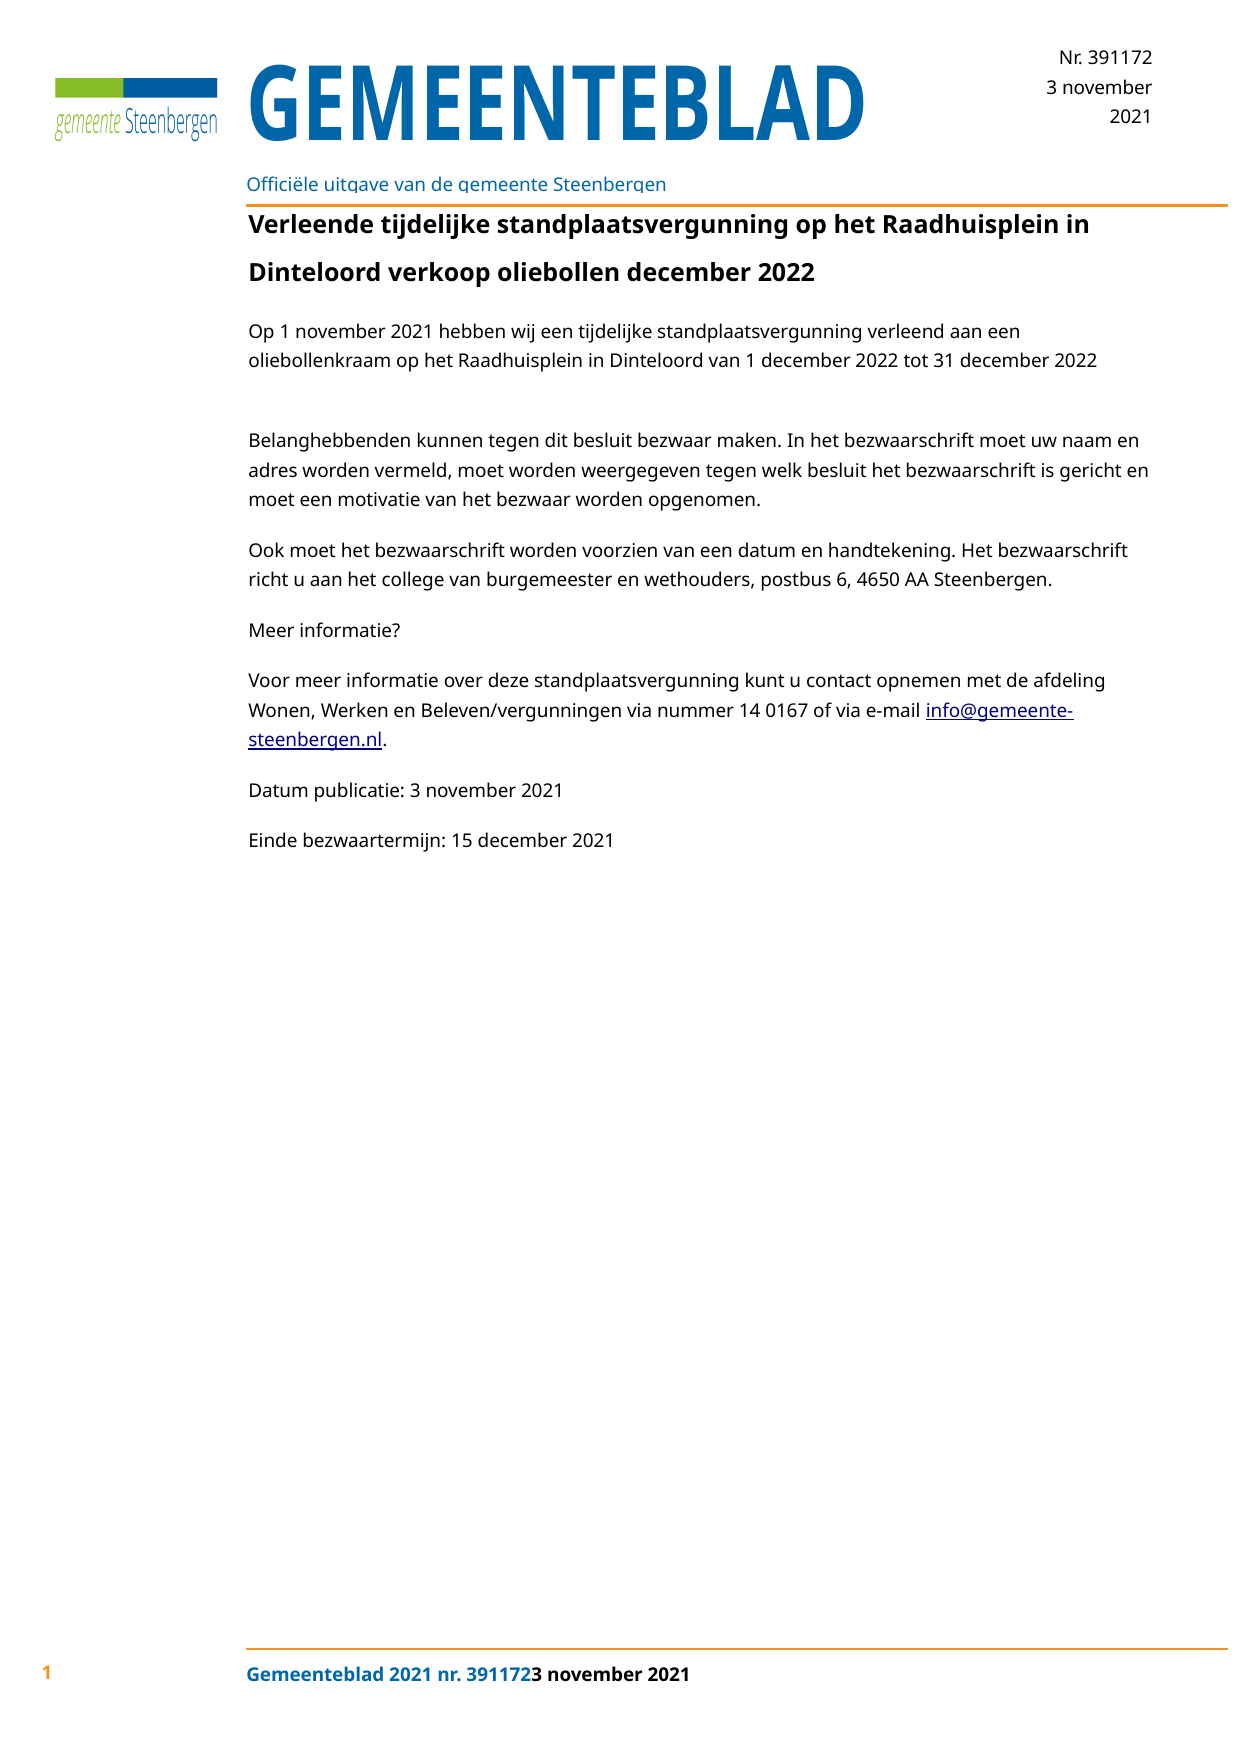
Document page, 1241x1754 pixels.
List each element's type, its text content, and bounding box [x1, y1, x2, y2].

text Verleende tijdelijke standplaatsvergunning op het Raadhuisplein in Dinteloord verkoop oliebollen december 2022 [248, 207, 1152, 288]
picture [41, 47, 231, 172]
text Datum publicatie: 3 november 2021 [248, 777, 1152, 803]
text Voor meer informatie over deze standplaatsvergunning kunt u contact opnemen met de afdeling Wonen, Werken en Beleven/vergunningen via nummer 14 0167 of via e-mail info@gemeente-steenbergen.nl. [248, 667, 1152, 752]
text Einde bezwaartermijn: 15 december 2021 [248, 827, 1152, 853]
text Op 1 november 2021 hebben wij een tijdelijke standplaatsvergunning verleend aan een oliebollenkraam op het Raadhuisplein in Dinteloord van 1 december 2022 tot 31 december 2022 [248, 318, 1152, 373]
text Belanghebbenden kunnen tegen dit besluit bezwaar maken. In het bezwaarschrift moet uw naam en adres worden vermeld, moet worden weergegeven tegen welk besluit het bezwaarschrift is gericht en moet een motivatie van het bezwaar worden opgenomen. [248, 427, 1152, 512]
text Meer informatie? [248, 617, 1152, 643]
text Ook moet het bezwaarschrift worden voorzien van een datum en handtekening. Het bezwaarschrift richt u aan het college van burgemeester en wethouders, postbus 6, 4650 AA Steenbergen. [248, 537, 1152, 592]
